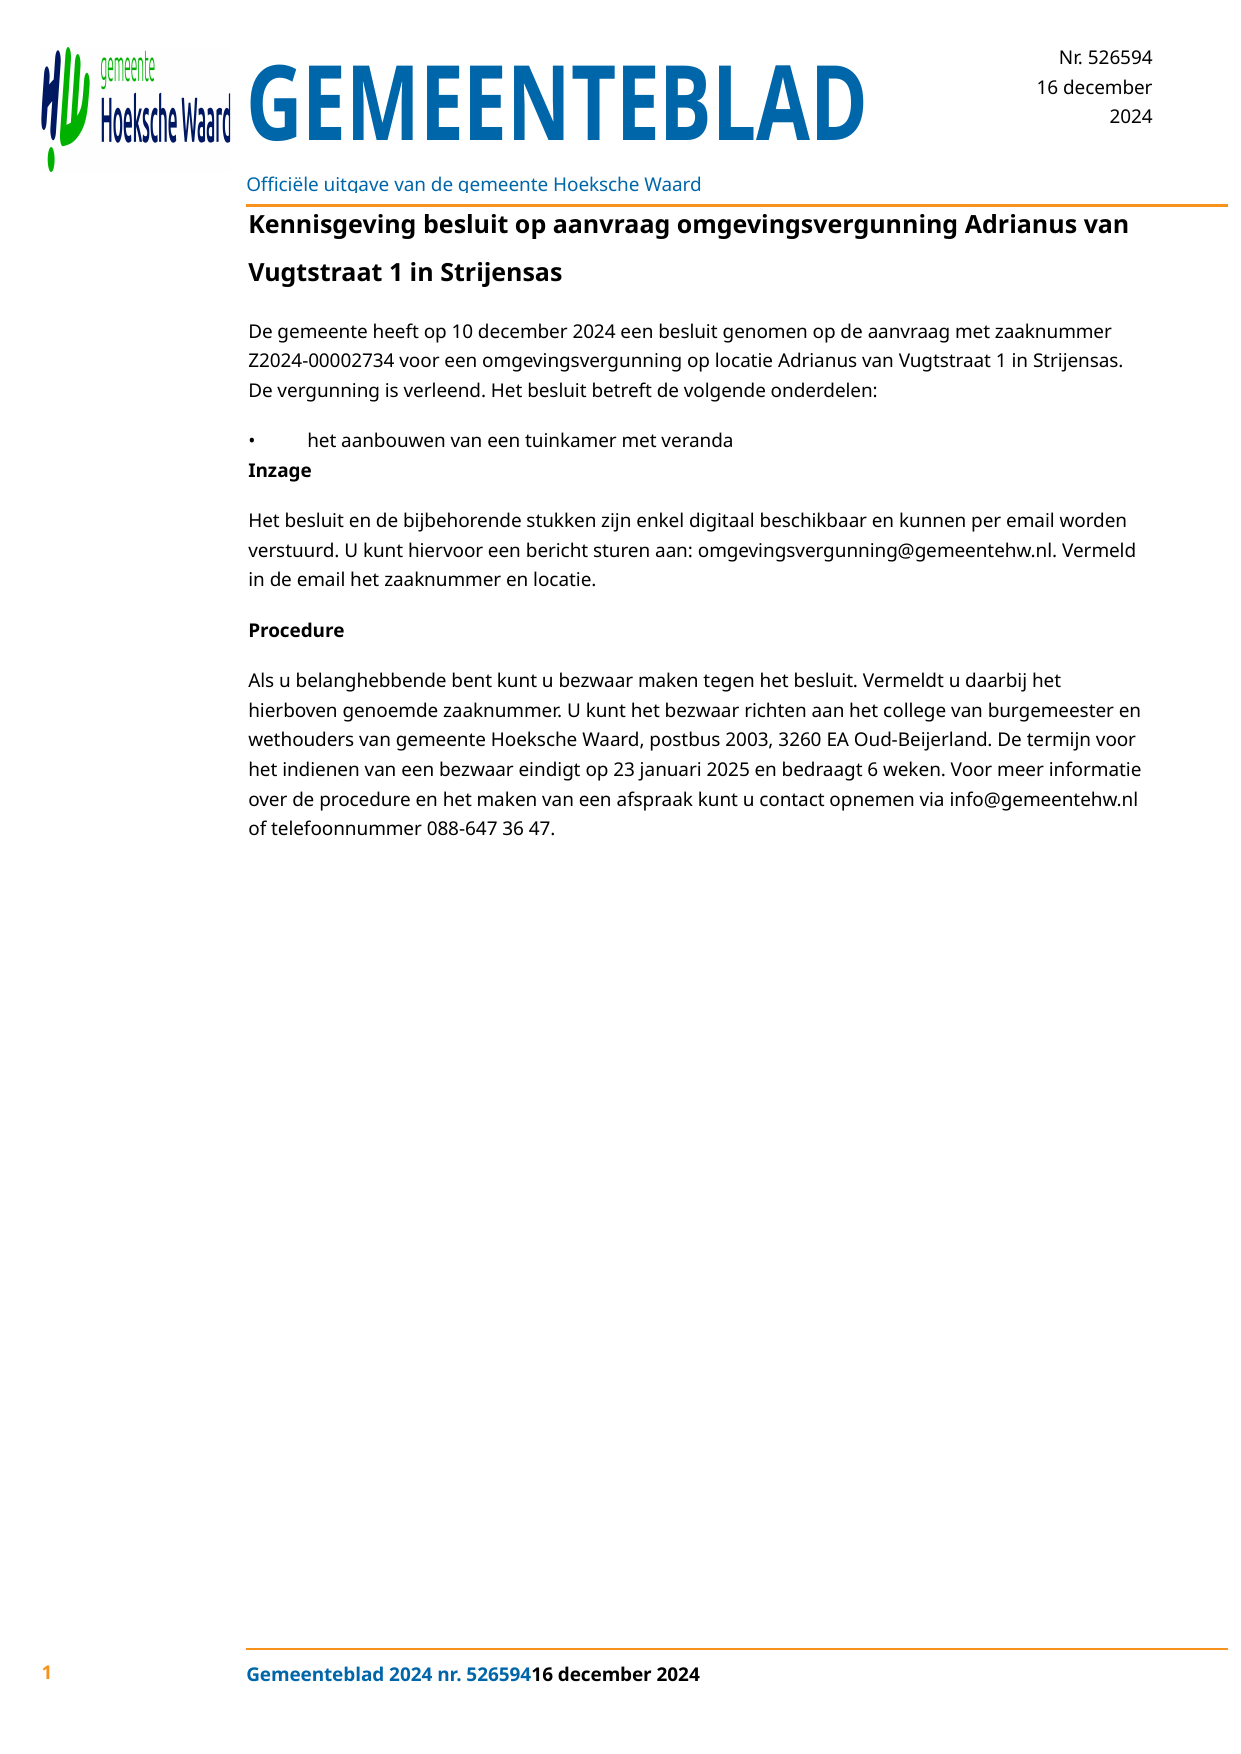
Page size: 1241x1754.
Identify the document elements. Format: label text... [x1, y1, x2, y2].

text Kennisgeving besluit op aanvraag omgevingsvergunning Adrianus van Vugtstraat 1 in Strijensas [248, 207, 1152, 288]
list het aanbouwen van een tuinkamer met veranda [248, 427, 1152, 453]
text Inzage [248, 457, 1152, 483]
text Als u belanghebbende bent kunt u bezwaar maken tegen het besluit. Vermeldt u daarbij het hierboven genoemde zaaknummer. U kunt het bezwaar richten aan het college van burgemeester en wethouders van gemeente Hoeksche Waard, postbus 2003, 3260 EA Oud-Beijerland. De termijn voor het indienen van een bezwaar eindigt op 23 januari 2025 en bedraagt 6 weken. Voor meer informatie over de procedure en het maken van een afspraak kunt u contact opnemen via info@gemeentehw.nl of telefoonnummer 088-647 36 47. [248, 667, 1152, 841]
text De gemeente heeft op 10 december 2024 een besluit genomen op de aanvraag met zaaknummer Z2024-00002734 voor een omgevingsvergunning op locatie Adrianus van Vugtstraat 1 in Strijensas. De vergunning is verleend. Het besluit betreft de volgende onderdelen: [248, 318, 1152, 403]
text Het besluit en de bijbehorende stukken zijn enkel digitaal beschikbaar en kunnen per email worden verstuurd. U kunt hiervoor een bericht sturen aan: omgevingsvergunning@gemeentehw.nl. Vermeld in de email het zaaknummer en locatie. [248, 507, 1152, 592]
text Procedure [248, 617, 1152, 643]
picture [41, 47, 231, 172]
